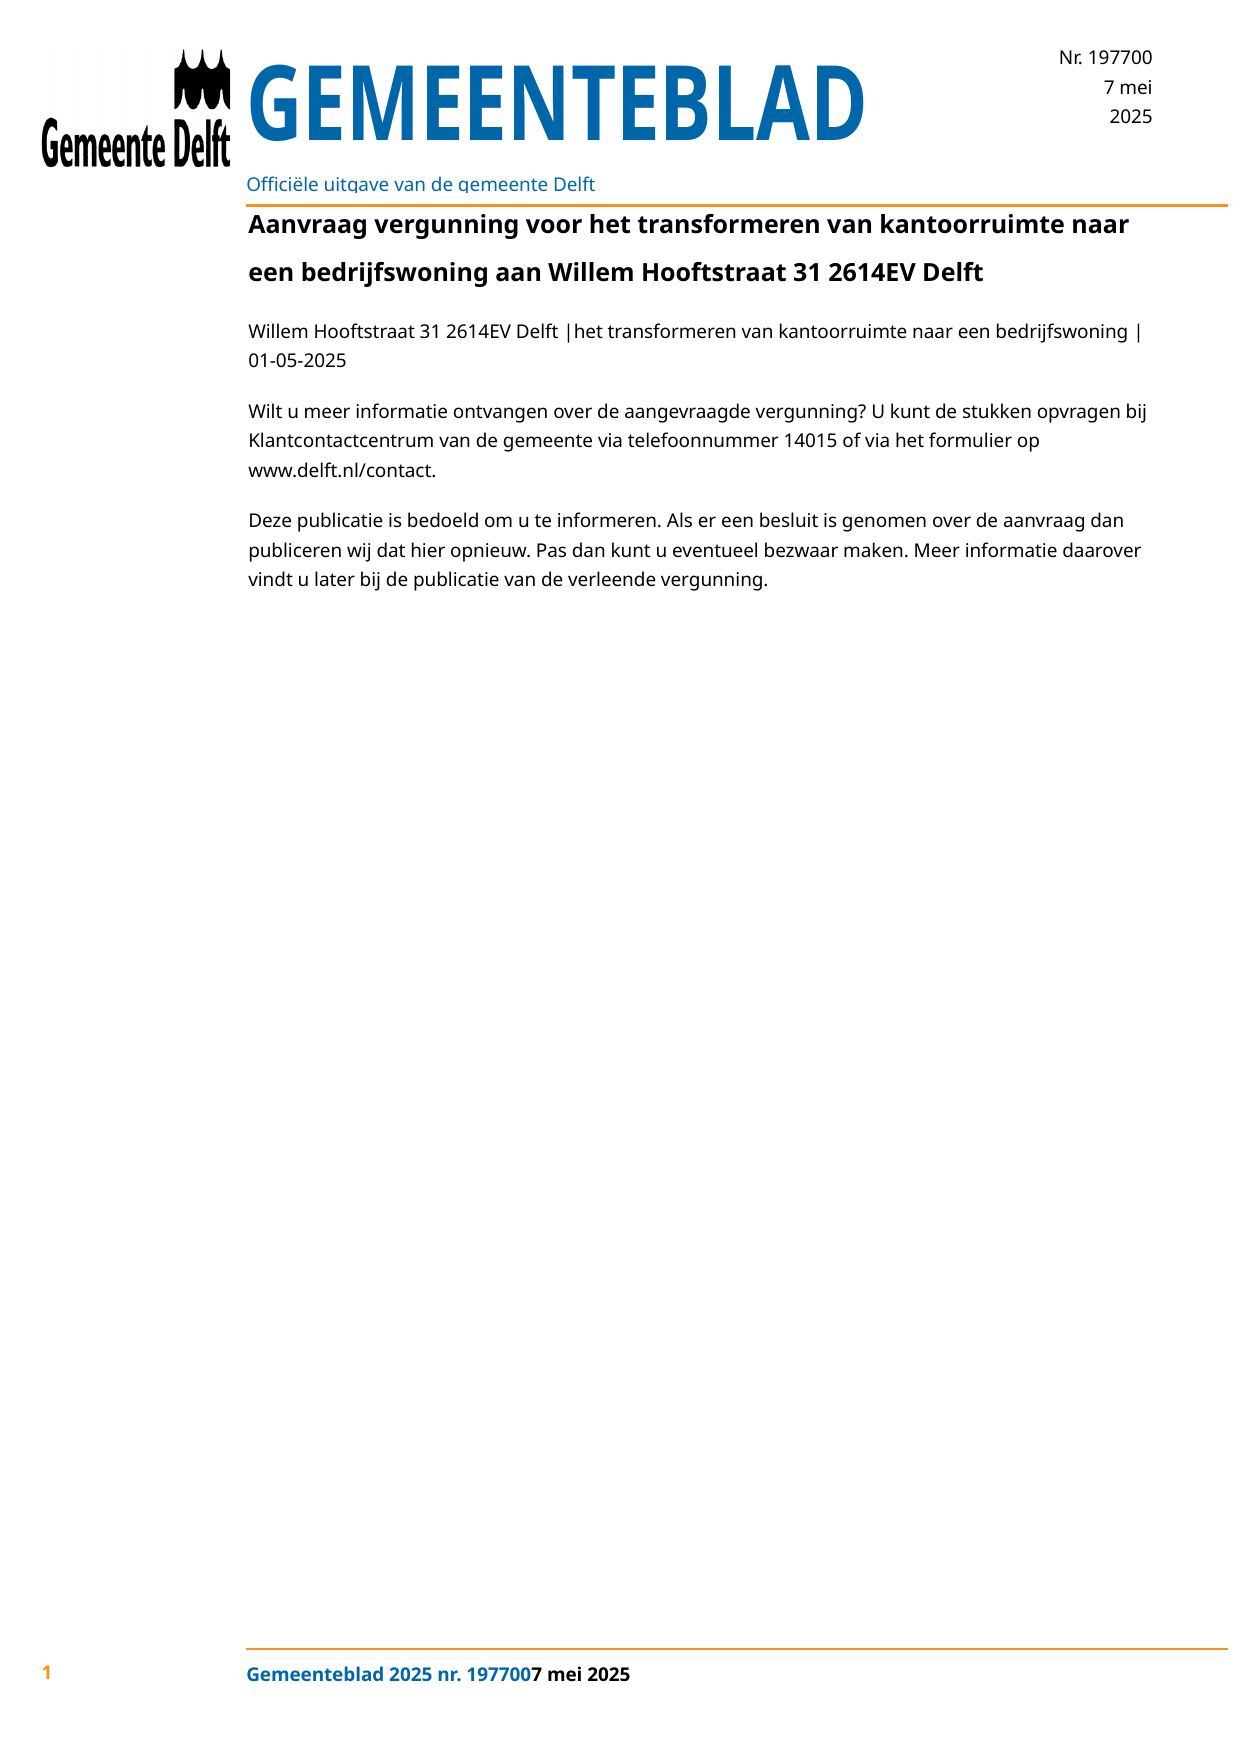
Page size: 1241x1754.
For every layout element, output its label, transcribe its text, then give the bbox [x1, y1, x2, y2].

picture [41, 47, 231, 172]
text Willem Hooftstraat 31 2614EV Delft |het transformeren van kantoorruimte naar een bedrijfswoning |01-05-2025 [248, 318, 1152, 373]
text Aanvraag vergunning voor het transformeren van kantoorruimte naar een bedrijfswoning aan Willem Hooftstraat 31 2614EV Delft [248, 207, 1152, 288]
text Wilt u meer informatie ontvangen over de aangevraagde vergunning? U kunt de stukken opvragen bij Klantcontactcentrum van de gemeente via telefoonnummer 14015 of via het formulier op www.delft.nl/contact. [248, 398, 1152, 483]
text Deze publicatie is bedoeld om u te informeren. Als er een besluit is genomen over de aanvraag dan publiceren wij dat hier opnieuw. Pas dan kunt u eventueel bezwaar maken. Meer informatie daarover vindt u later bij de publicatie van de verleende vergunning. [248, 507, 1152, 592]
